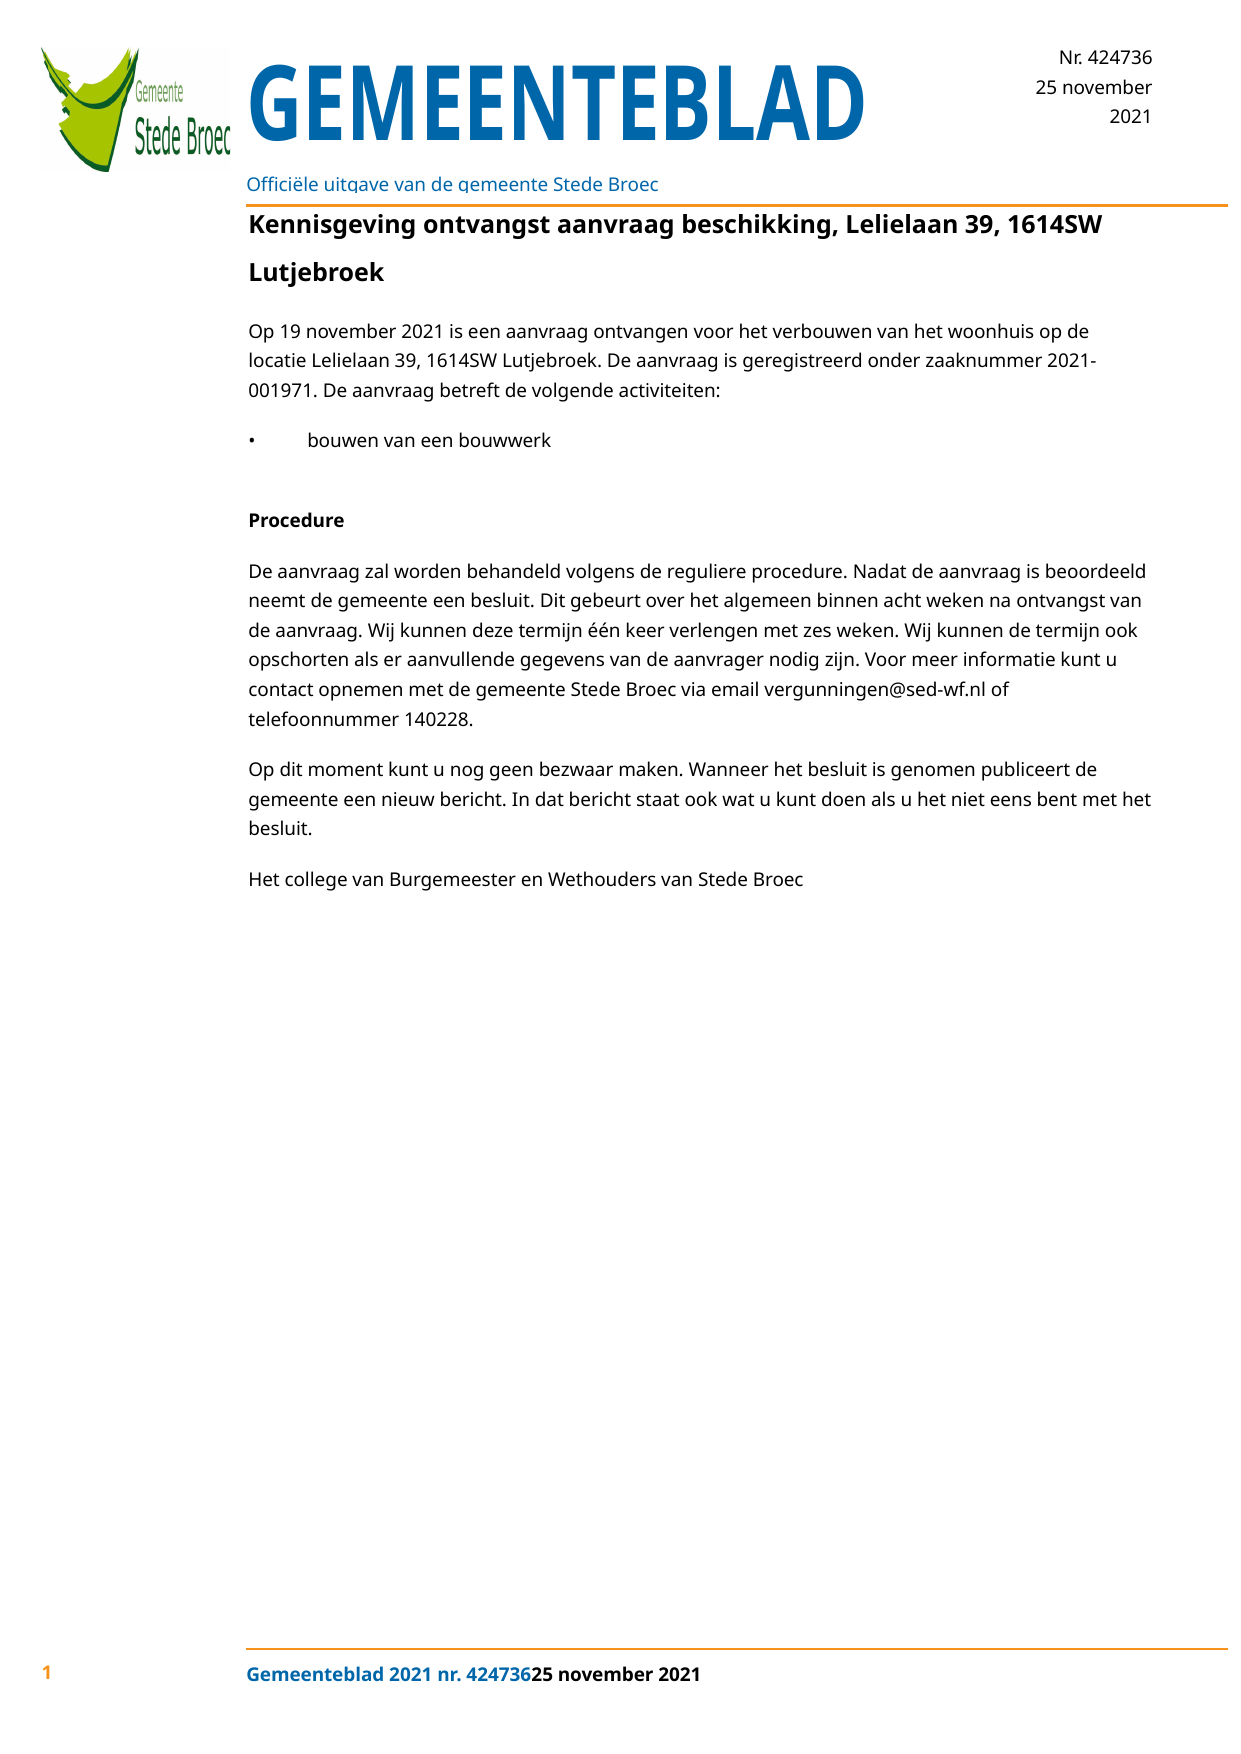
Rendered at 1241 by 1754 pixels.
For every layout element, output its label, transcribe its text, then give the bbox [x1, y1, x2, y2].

text Op 19 november 2021 is een aanvraag ontvangen voor het verbouwen van het woonhuis op de locatie Lelielaan 39, 1614SW Lutjebroek. De aanvraag is geregistreerd onder zaaknummer 2021-001971. De aanvraag betreft de volgende activiteiten: [248, 318, 1152, 403]
text Op dit moment kunt u nog geen bezwaar maken. Wanneer het besluit is genomen publiceert de gemeente een nieuw bericht. In dat bericht staat ook wat u kunt doen als u het niet eens bent met het besluit. [248, 756, 1152, 841]
text De aanvraag zal worden behandeld volgens de reguliere procedure. Nadat de aanvraag is beoordeeld neemt de gemeente een besluit. Dit gebeurt over het algemeen binnen acht weken na ontvangst van de aanvraag. Wij kunnen deze termijn één keer verlengen met zes weken. Wij kunnen de termijn ook opschorten als er aanvullende gegevens van de aanvrager nodig zijn. Voor meer informatie kunt u contact opnemen met de gemeente Stede Broec via email vergunningen@sed-wf.nl of telefoonnummer 140228. [248, 558, 1152, 732]
picture [41, 47, 231, 172]
text Procedure [248, 507, 1152, 533]
text Het college van Burgemeester en Wethouders van Stede Broec [248, 866, 1152, 892]
text Kennisgeving ontvangst aanvraag beschikking, Lelielaan 39, 1614SW Lutjebroek [248, 207, 1152, 288]
list bouwen van een bouwwerk [248, 427, 1152, 453]
